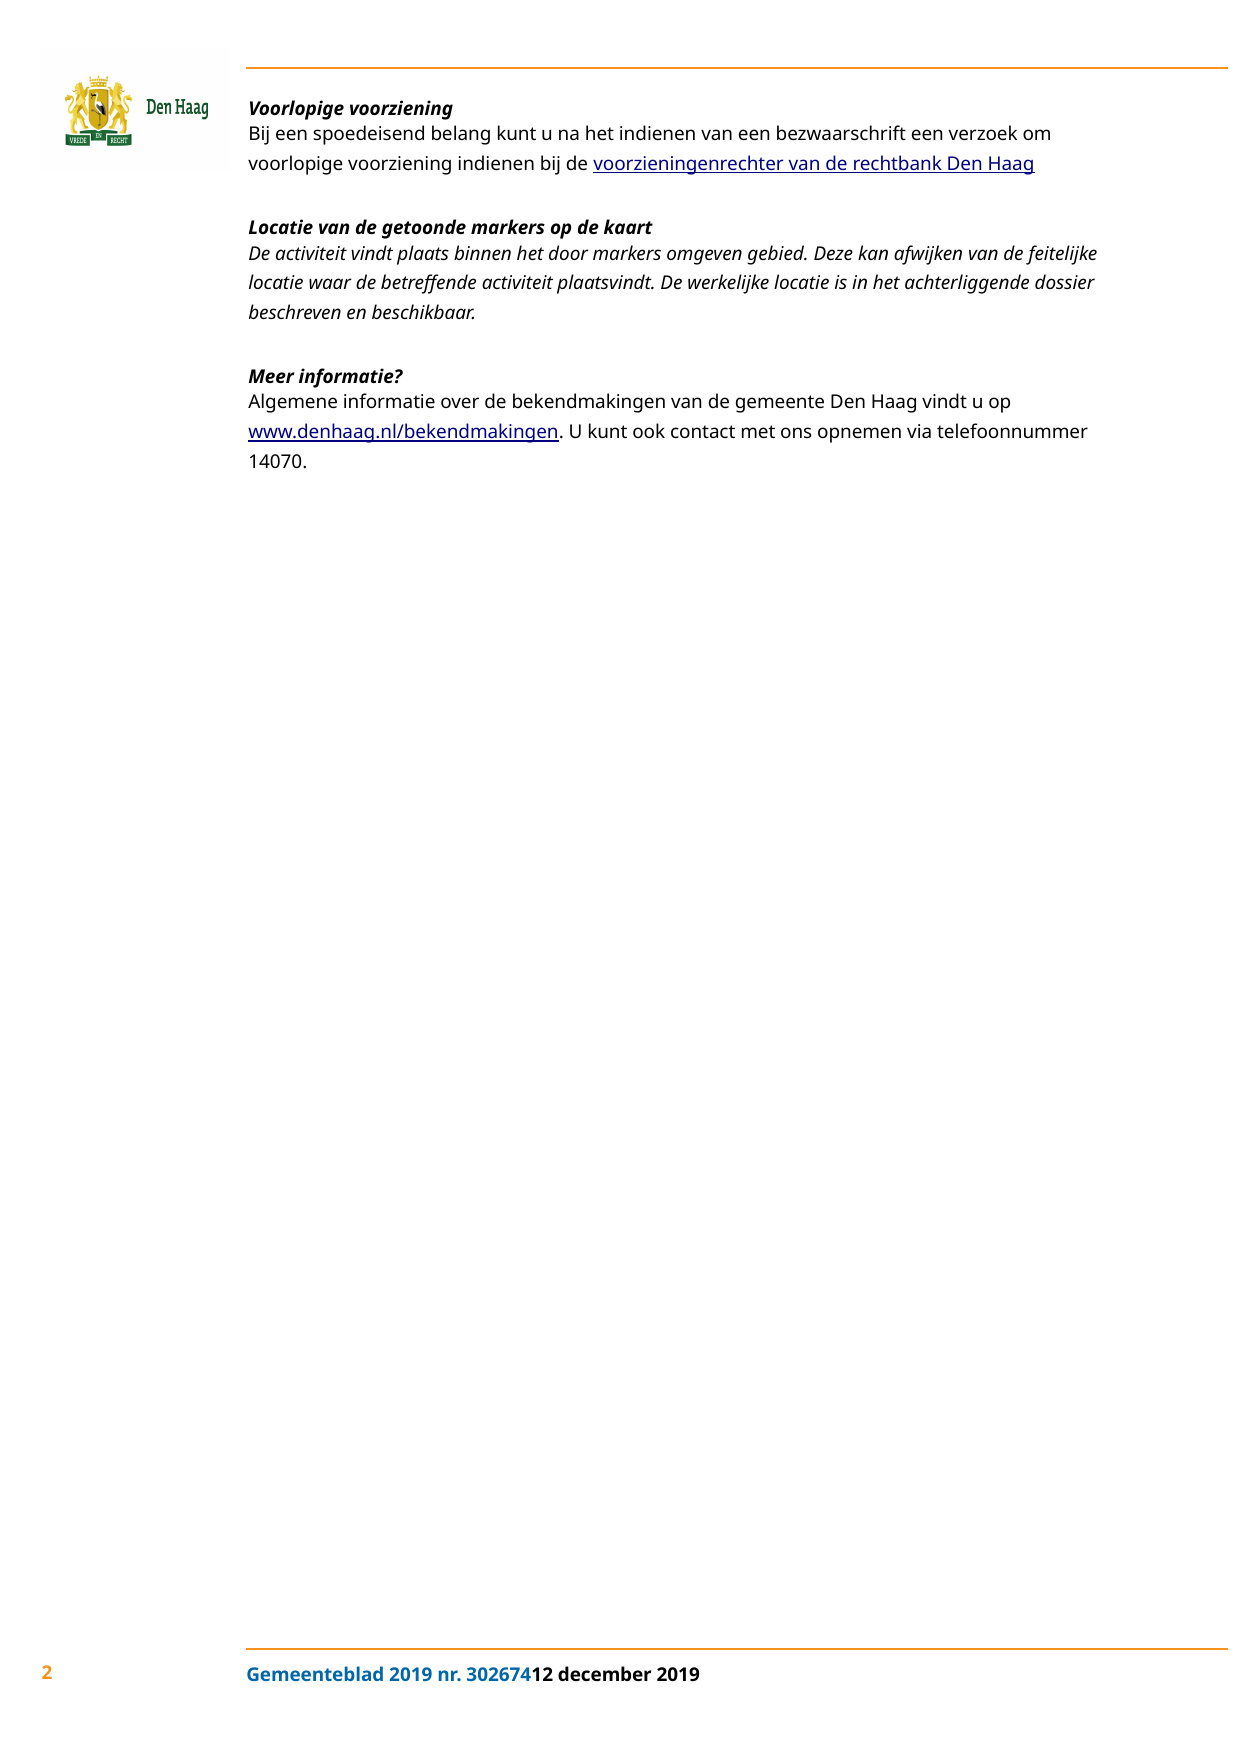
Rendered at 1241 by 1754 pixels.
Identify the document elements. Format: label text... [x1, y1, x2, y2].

text Algemene informatie over de bekendmakingen van de gemeente Den Haag vindt u op www.denhaag.nl/bekendmakingen. U kunt ook contact met ons opnemen via telefoonnummer 14070. [248, 389, 1152, 473]
text Bij een spoedeisend belang kunt u na het indienen van een bezwaarschrift een verzoek om voorlopige voorziening indienen bij de voorzieningenrechter van de rechtbank Den Haag [248, 121, 1152, 176]
text De activiteit vindt plaats binnen het door markers omgeven gebied. Deze kan afwijken van de feitelijke locatie waar de betreffende activiteit plaatsvindt. De werkelijke locatie is in het achterliggende dossier beschreven en beschikbaar. [248, 240, 1152, 325]
text Meer informatie? [248, 363, 1152, 389]
text Voorlopige voorziening [248, 95, 1152, 121]
picture [41, 47, 231, 172]
text Locatie van de getoonde markers op de kaart [248, 214, 1152, 240]
